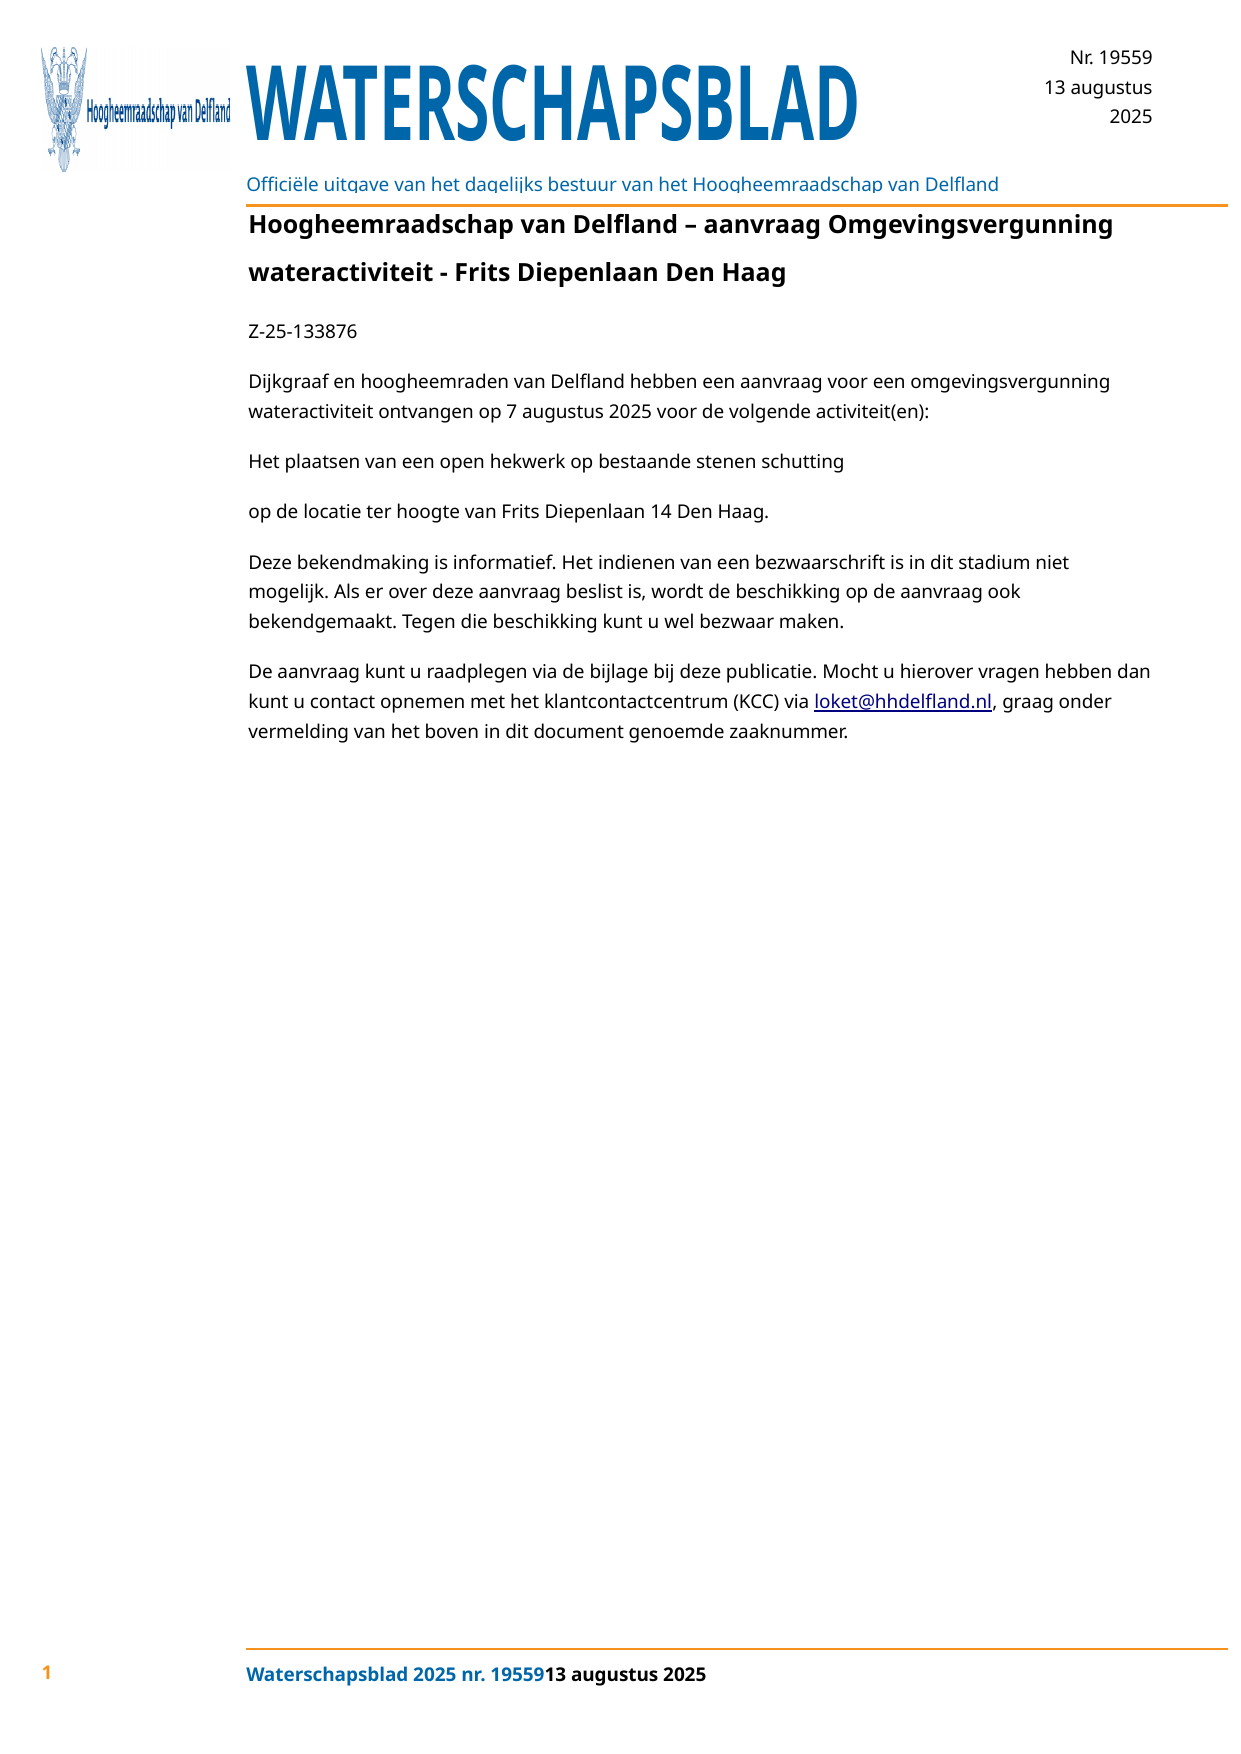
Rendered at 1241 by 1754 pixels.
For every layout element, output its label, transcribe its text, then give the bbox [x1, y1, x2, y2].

text Z-25-133876 [248, 318, 1152, 344]
text De aanvraag kunt u raadplegen via de bijlage bij deze publicatie. Mocht u hierover vragen hebben dan kunt u contact opnemen met het klantcontactcentrum (KCC) via loket@hhdelfland.nl, graag onder vermelding van het boven in dit document genoemde zaaknummer. [248, 659, 1152, 744]
text Het plaatsen van een open hekwerk op bestaande stenen schutting [248, 448, 1152, 474]
text Deze bekendmaking is informatief. Het indienen van een bezwaarschrift is in dit stadium niet mogelijk. Als er over deze aanvraag beslist is, wordt de beschikking op de aanvraag ook bekendgemaakt. Tegen die beschikking kunt u wel bezwaar maken. [248, 549, 1152, 634]
picture [41, 47, 231, 172]
text Dijkgraaf en hoogheemraden van Delfland hebben een aanvraag voor een omgevingsvergunning wateractiviteit ontvangen op 7 augustus 2025 voor de volgende activiteit(en): [248, 368, 1152, 424]
text Hoogheemraadschap van Delfland – aanvraag Omgevingsvergunning wateractiviteit - Frits Diepenlaan Den Haag [248, 207, 1152, 288]
text op de locatie ter hoogte van Frits Diepenlaan 14 Den Haag. [248, 499, 1152, 524]
